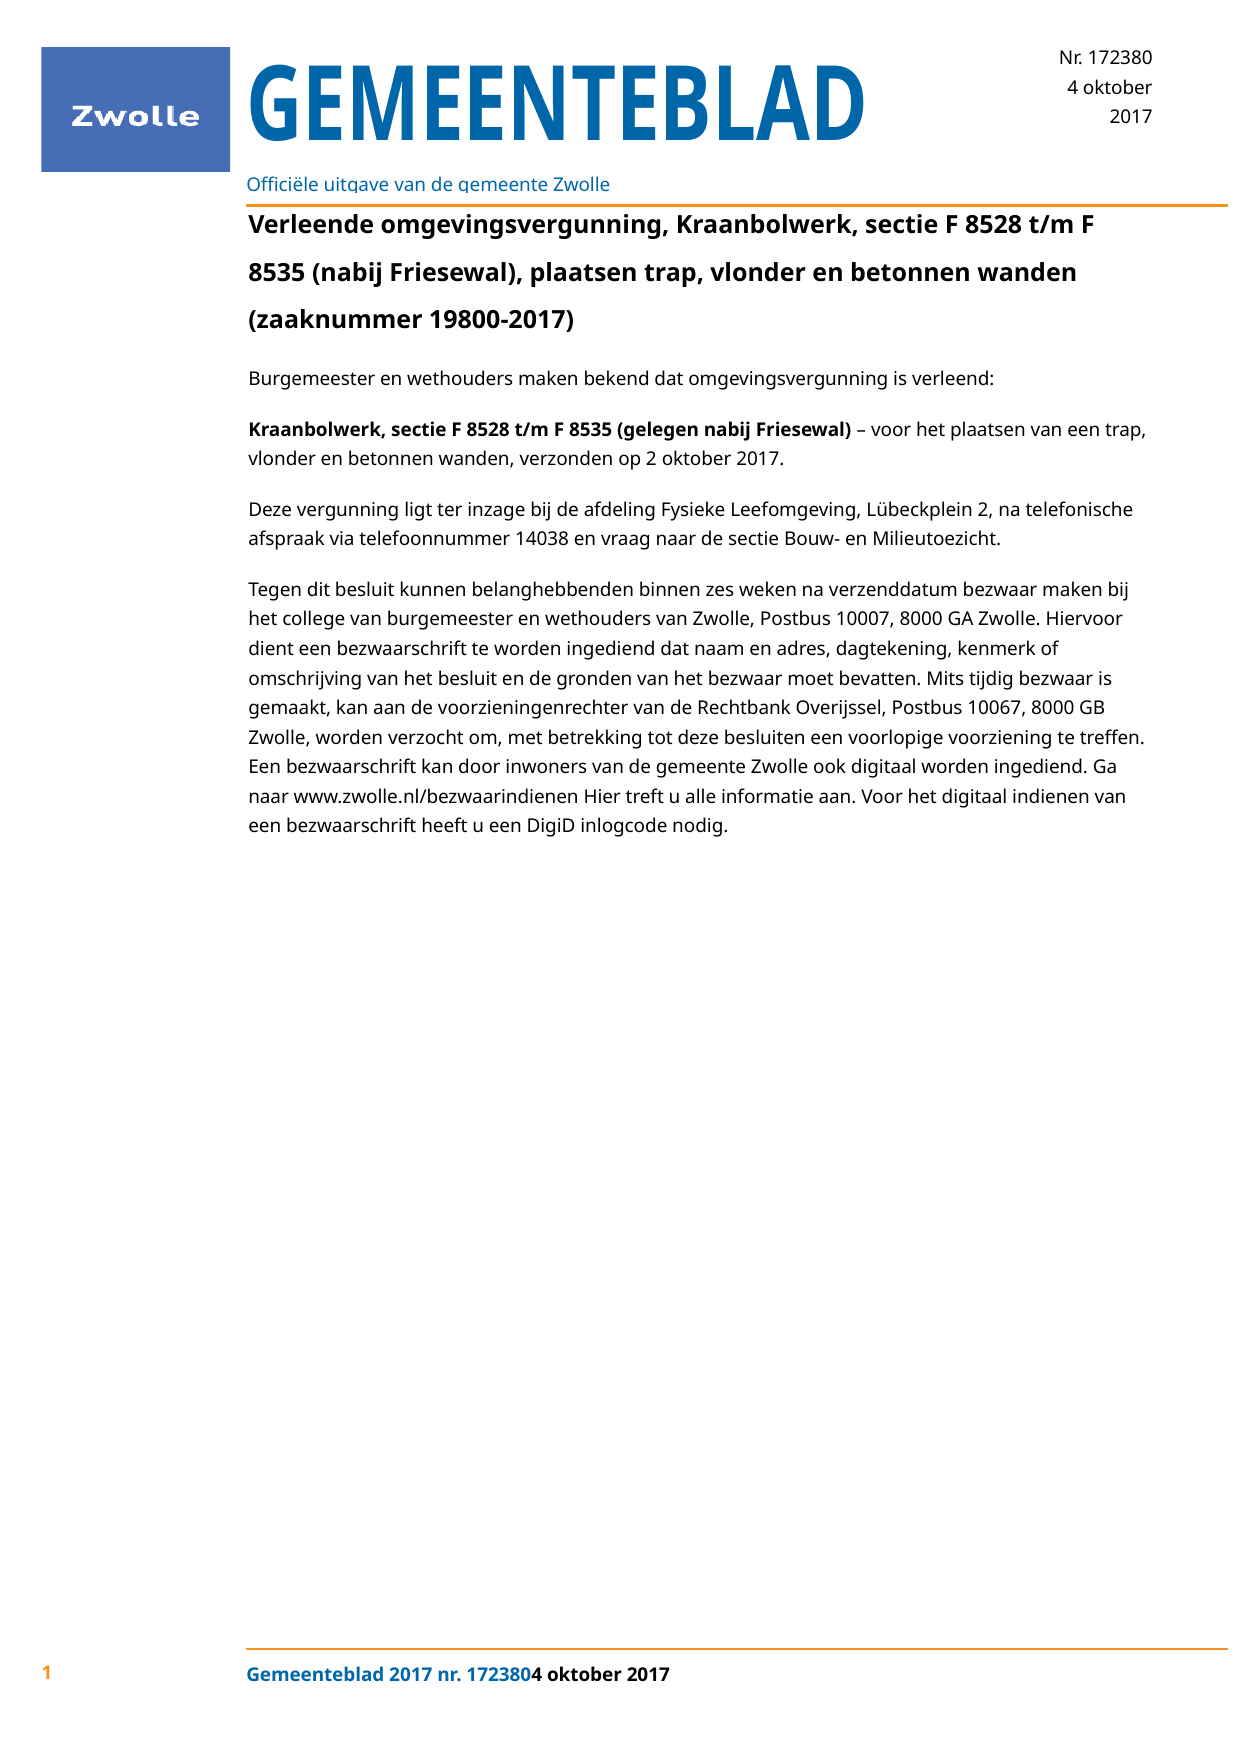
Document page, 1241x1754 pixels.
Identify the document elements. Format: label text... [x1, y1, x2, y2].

text Tegen dit besluit kunnen belanghebbenden binnen zes weken na verzenddatum bezwaar maken bij het college van burgemeester en wethouders van Zwolle, Postbus 10007, 8000 GA Zwolle. Hiervoor dient een bezwaarschrift te worden ingediend dat naam en adres, dagtekening, kenmerk of omschrijving van het besluit en de gronden van het bezwaar moet bevatten. Mits tijdig bezwaar is gemaakt, kan aan de voorzieningenrechter van de Rechtbank Overijssel, Postbus 10067, 8000 GB Zwolle, worden verzocht om, met betrekking tot deze besluiten een voorlopige voorziening te treffen. Een bezwaarschrift kan door inwoners van de gemeente Zwolle ook digitaal worden ingediend. Ga naar www.zwolle.nl/bezwaarindienen Hier treft u alle informatie aan. Voor het digitaal indienen van een bezwaarschrift heeft u een DigiD inlogcode nodig. [248, 576, 1152, 838]
text Verleende omgevingsvergunning, Kraanbolwerk, sectie F 8528 t/m F 8535 (nabij Friesewal), plaatsen trap, vlonder en betonnen wanden (zaaknummer 19800-2017) [248, 207, 1152, 336]
text Deze vergunning ligt ter inzage bij de afdeling Fysieke Leefomgeving, Lübeckplein 2, na telefonische afspraak via telefoonnummer 14038 en vraag naar de sectie Bouw- en Milieutoezicht. [248, 496, 1152, 551]
text Kraanbolwerk, sectie F 8528 t/m F 8535 (gelegen nabij Friesewal) – voor het plaatsen van een trap, vlonder en betonnen wanden, verzonden op 2 oktober 2017. [248, 416, 1152, 471]
text Burgemeester en wethouders maken bekend dat omgevingsvergunning is verleend: [248, 366, 1152, 391]
picture [41, 47, 231, 172]
